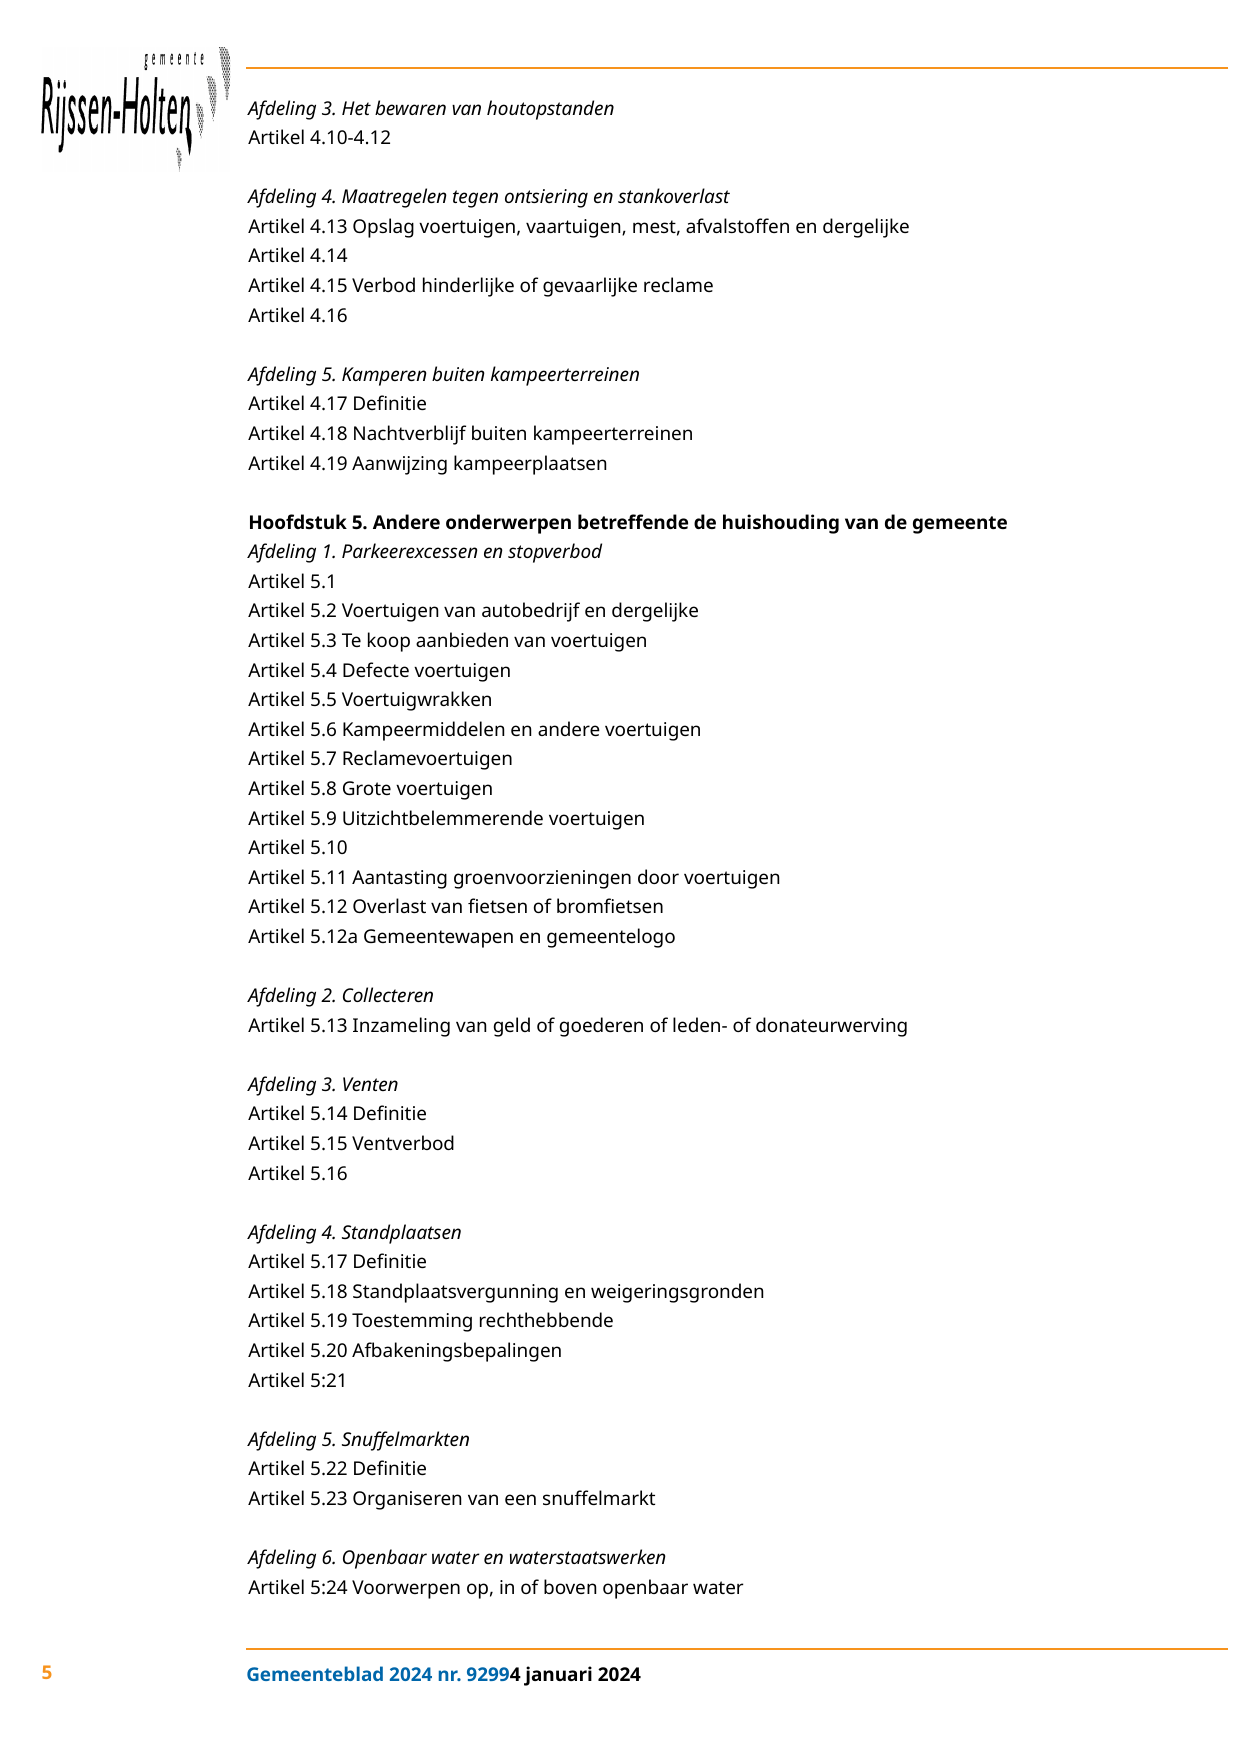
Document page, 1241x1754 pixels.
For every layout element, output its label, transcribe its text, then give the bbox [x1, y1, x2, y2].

text Afdeling 2. Collecteren [248, 982, 1152, 1008]
text Artikel 4.15 Verbod hinderlijke of gevaarlijke reclame [248, 272, 1152, 298]
text Afdeling 3. Venten [248, 1071, 1152, 1097]
text Artikel 5.20 Afbakeningsbepalingen [248, 1337, 1152, 1363]
text Artikel 5.22 Definitie [248, 1456, 1152, 1481]
text Artikel 5.14 Definitie [248, 1101, 1152, 1126]
text Artikel 5.6 Kampeermiddelen en andere voertuigen [248, 716, 1152, 742]
text Artikel 5.13 Inzameling van geld of goederen of leden- of donateurwerving [248, 1012, 1152, 1038]
picture [41, 47, 231, 172]
text Hoofdstuk 5. Andere onderwerpen betreffende de huishouding van de gemeente [248, 509, 1152, 535]
text Afdeling 1. Parkeerexcessen en stopverbod [248, 538, 1152, 564]
text Artikel 5.18 Standplaatsvergunning en weigeringsgronden [248, 1278, 1152, 1304]
text Artikel 4.14 [248, 243, 1152, 268]
text Artikel 5.2 Voertuigen van autobedrijf en dergelijke [248, 598, 1152, 623]
text Artikel 5:24 Voorwerpen op, in of boven openbaar water [248, 1574, 1152, 1600]
text Artikel 5.15 Ventverbod [248, 1130, 1152, 1156]
text Afdeling 5. Kamperen buiten kampeerterreinen [248, 361, 1152, 387]
text Artikel 5.5 Voertuigwrakken [248, 686, 1152, 712]
text Artikel 5.9 Uitzichtbelemmerende voertuigen [248, 805, 1152, 831]
text Artikel 5.17 Definitie [248, 1248, 1152, 1274]
text Artikel 5.4 Defecte voertuigen [248, 657, 1152, 683]
text Artikel 5.1 [248, 568, 1152, 594]
text Artikel 5.10 [248, 834, 1152, 860]
text Artikel 4.19 Aanwijzing kampeerplaatsen [248, 450, 1152, 476]
text Artikel 4.10-4.12 [248, 124, 1152, 150]
text Artikel 5.16 [248, 1160, 1152, 1186]
text Artikel 5.7 Reclamevoertuigen [248, 746, 1152, 771]
text Artikel 5.3 Te koop aanbieden van voertuigen [248, 627, 1152, 653]
text Artikel 5.23 Organiseren van een snuffelmarkt [248, 1485, 1152, 1511]
text Artikel 4.17 Definitie [248, 391, 1152, 416]
text Artikel 5.8 Grote voertuigen [248, 775, 1152, 801]
text Artikel 5:21 [248, 1367, 1152, 1393]
text Afdeling 4. Standplaatsen [248, 1219, 1152, 1245]
text Afdeling 5. Snuffelmarkten [248, 1426, 1152, 1452]
text Afdeling 3. Het bewaren van houtopstanden [248, 95, 1152, 121]
text Artikel 5.12 Overlast van fietsen of bromfietsen [248, 893, 1152, 919]
text Artikel 5.11 Aantasting groenvoorzieningen door voertuigen [248, 864, 1152, 890]
text Afdeling 4. Maatregelen tegen ontsiering en stankoverlast [248, 183, 1152, 209]
text Artikel 4.13 Opslag voertuigen, vaartuigen, mest, afvalstoffen en dergelijke [248, 213, 1152, 239]
text Artikel 5.12a Gemeentewapen en gemeentelogo [248, 923, 1152, 949]
text Artikel 4.18 Nachtverblijf buiten kampeerterreinen [248, 420, 1152, 446]
text Artikel 4.16 [248, 302, 1152, 328]
text Artikel 5.19 Toestemming rechthebbende [248, 1308, 1152, 1333]
text Afdeling 6. Openbaar water en waterstaatswerken [248, 1544, 1152, 1570]
